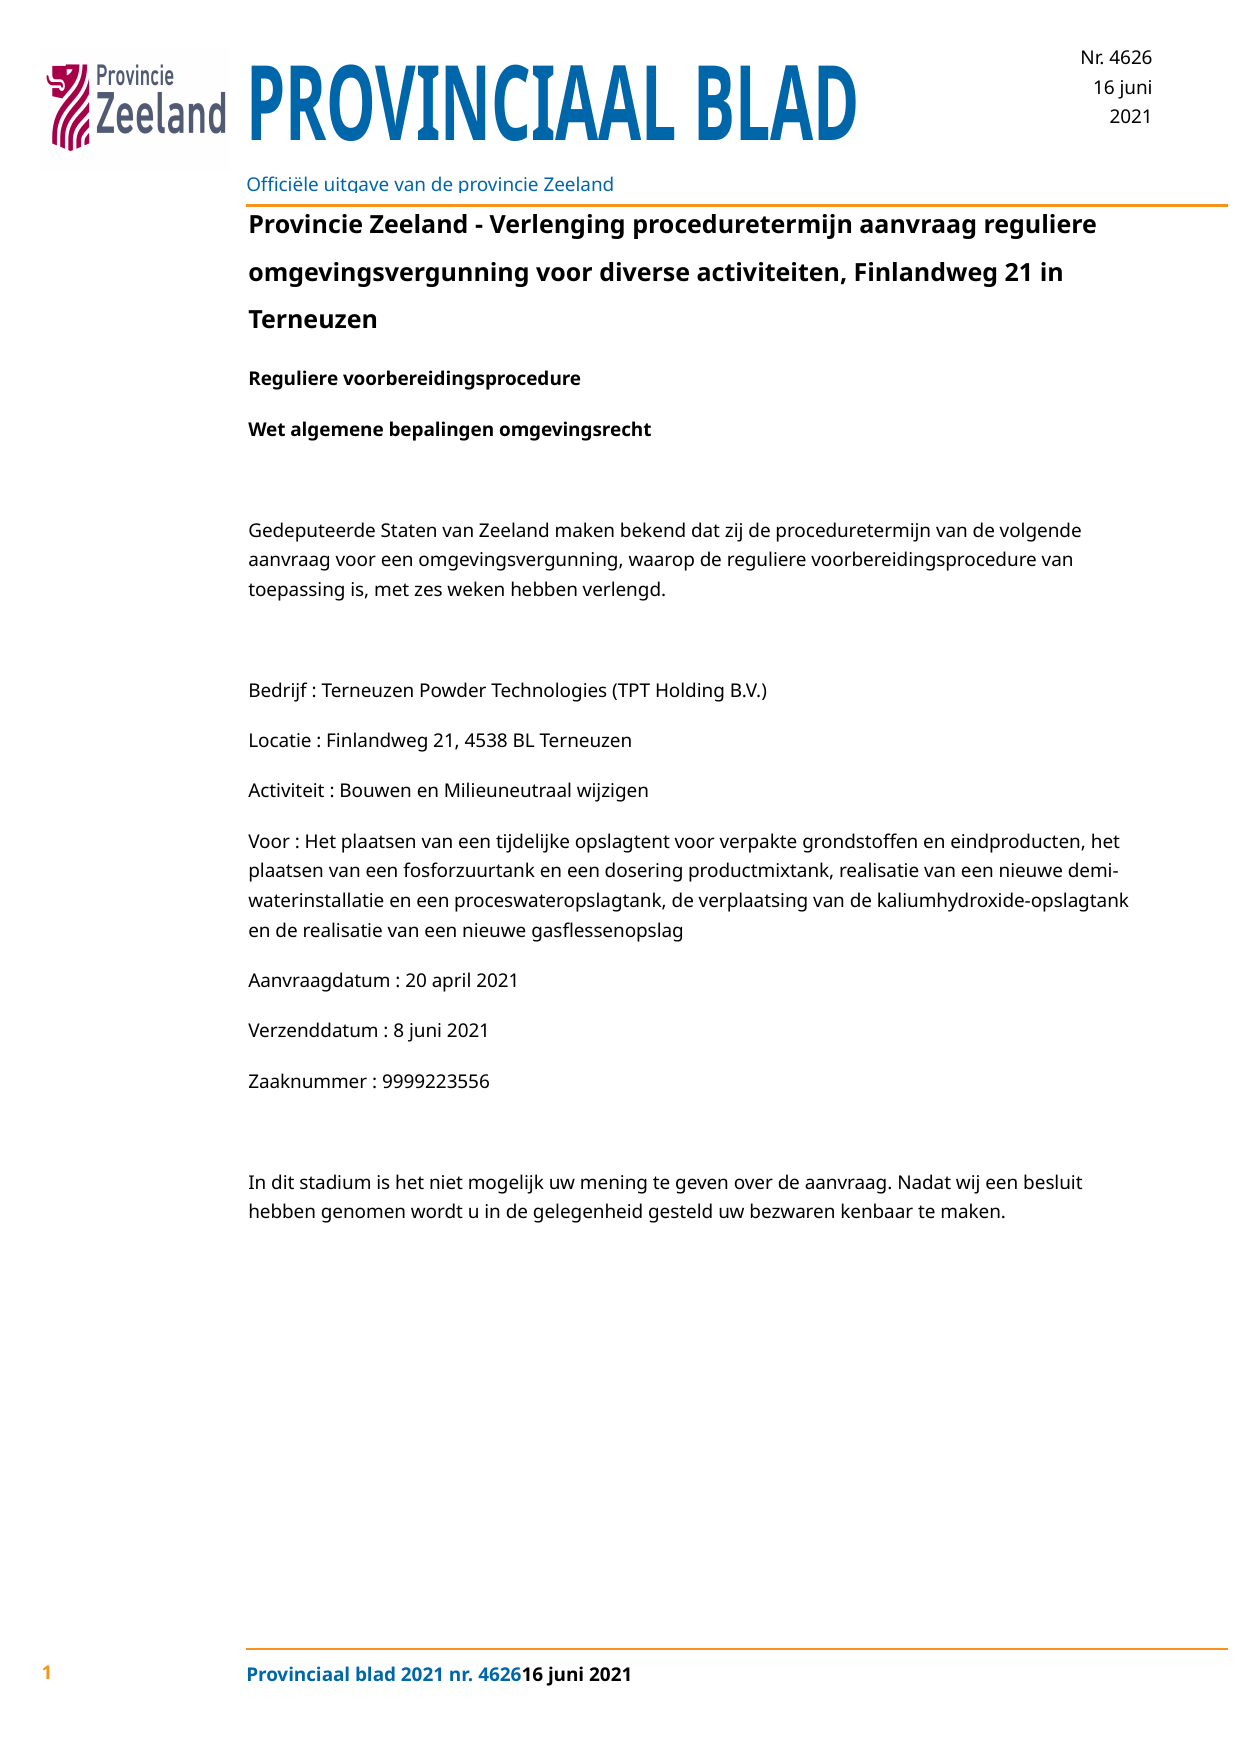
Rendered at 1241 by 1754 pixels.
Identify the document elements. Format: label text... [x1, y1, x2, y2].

picture [41, 47, 231, 172]
text Provincie Zeeland - Verlenging proceduretermijn aanvraag reguliere omgevingsvergunning voor diverse activiteiten, Finlandweg 21 in Terneuzen [248, 207, 1152, 336]
text Activiteit : Bouwen en Milieuneutraal wijzigen [248, 778, 1152, 803]
text Bedrijf : Terneuzen Powder Technologies (TPT Holding B.V.) [248, 677, 1152, 702]
text Aanvraagdatum : 20 april 2021 [248, 967, 1152, 993]
text Locatie : Finlandweg 21, 4538 BL Terneuzen [248, 727, 1152, 753]
text Gedeputeerde Staten van Zeeland maken bekend dat zij de proceduretermijn van de volgende aanvraag voor een omgevingsvergunning, waarop de reguliere voorbereidingsprocedure van toepassing is, met zes weken hebben verlengd. [248, 517, 1152, 602]
text Voor : Het plaatsen van een tijdelijke opslagtent voor verpakte grondstoffen en eindproducten, het plaatsen van een fosforzuurtank en een dosering productmixtank, realisatie van een nieuwe demi-waterinstallatie en een proceswateropslagtank, de verplaatsing van de kaliumhydroxide-opslagtank en de realisatie van een nieuwe gasflessenopslag [248, 828, 1152, 942]
text In dit stadium is het niet mogelijk uw mening te geven over de aanvraag. Nadat wij een besluit hebben genomen wordt u in de gelegenheid gesteld uw bezwaren kenbaar te maken. [248, 1169, 1152, 1224]
text Verzenddatum : 8 juni 2021 [248, 1018, 1152, 1043]
text Zaaknummer : 9999223556 [248, 1068, 1152, 1094]
text Wet algemene bepalingen omgevingsrecht [248, 416, 1152, 442]
text Reguliere voorbereidingsprocedure [248, 366, 1152, 391]
